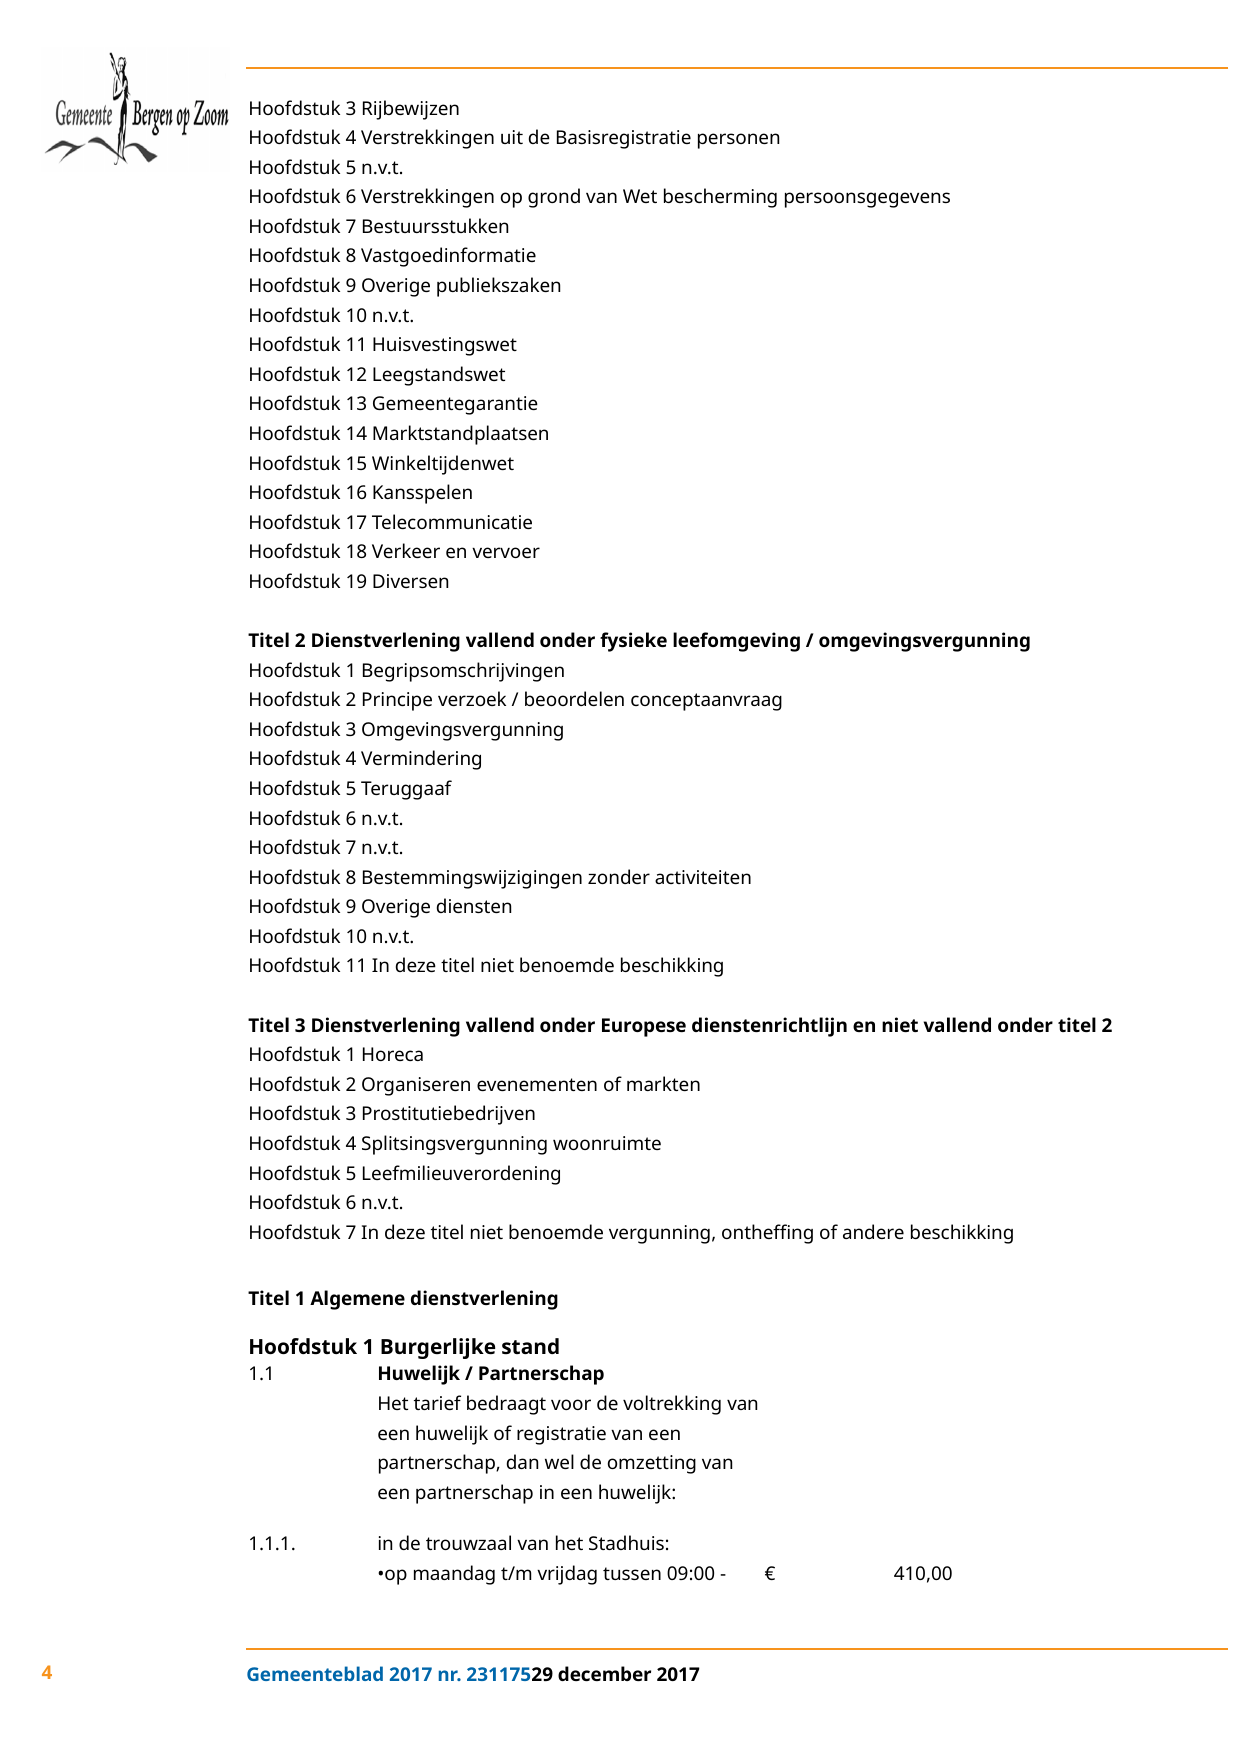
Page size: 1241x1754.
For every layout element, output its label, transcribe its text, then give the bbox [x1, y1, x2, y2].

table_cell [377, 1505, 764, 1530]
text Hoofdstuk 11 Huisvestingswet [248, 331, 1152, 357]
text Hoofdstuk 5 Leefmilieuverordening [248, 1160, 1152, 1186]
text Titel 2 Dienstverlening vallend onder fysieke leefomgeving / omgevingsvergunning [248, 627, 1152, 653]
text Hoofdstuk 4 Splitsingsvergunning woonruimte [248, 1130, 1152, 1156]
text Titel 3 Dienstverlening vallend onder Europese dienstenrichtlijn en niet vallend onder titel 2 [248, 1012, 1152, 1038]
text Hoofdstuk 17 Telecommunicatie [248, 509, 1152, 535]
table_cell € [764, 1530, 893, 1586]
table_header Huwelijk / Partnerschap Het tarief bedraagt voor de voltrekking van een huwelijk of registratie van een partnerschap, dan wel de omzetting van een partnerschap in een huwelijk: [377, 1361, 764, 1504]
text Hoofdstuk 5 n.v.t. [248, 154, 1152, 180]
table_cell 1.1.1. [248, 1530, 377, 1586]
text Hoofdstuk 9 Overige diensten [248, 893, 1152, 919]
text Hoofdstuk 3 Prostitutiebedrijven [248, 1101, 1152, 1126]
text Hoofdstuk 7 n.v.t. [248, 834, 1152, 860]
table_cell in de trouwzaal van het Stadhuis: •op maandag t/m vrijdag tussen 09:00 [377, 1530, 764, 1586]
text Hoofdstuk 2 Principe verzoek / beoordelen conceptaanvraag [248, 686, 1152, 712]
text Hoofdstuk 3 Rijbewijzen [248, 95, 1152, 121]
text Hoofdstuk 5 Teruggaaf [248, 775, 1152, 801]
text Hoofdstuk 19 Diversen [248, 568, 1152, 594]
text Hoofdstuk 8 Bestemmingswijzigingen zonder activiteiten [248, 864, 1152, 890]
text Hoofdstuk 12 Leegstandswet [248, 361, 1152, 387]
text Hoofdstuk 15 Winkeltijdenwet [248, 450, 1152, 476]
text Hoofdstuk 18 Verkeer en vervoer [248, 538, 1152, 564]
text Hoofdstuk 11 In deze titel niet benoemde beschikking [248, 953, 1152, 978]
text Hoofdstuk 8 Vastgoedinformatie [248, 243, 1152, 268]
text Hoofdstuk 16 Kansspelen [248, 479, 1152, 505]
text Hoofdstuk 6 Verstrekkingen op grond van Wet bescherming persoonsgegevens [248, 183, 1152, 209]
text Hoofdstuk 1 Burgerlijke stand [248, 1332, 1152, 1360]
text Hoofdstuk 10 n.v.t. [248, 302, 1152, 328]
table_header 1.1 [248, 1361, 377, 1504]
text Hoofdstuk 10 n.v.t. [248, 923, 1152, 949]
text Hoofdstuk 4 Verstrekkingen uit de Basisregistratie personen [248, 124, 1152, 150]
text Titel 1 Algemene dienstverlening [248, 1285, 1152, 1311]
text Hoofdstuk 7 Bestuursstukken [248, 213, 1152, 239]
text Hoofdstuk 9 Overige publiekszaken [248, 272, 1152, 298]
text Hoofdstuk 6 n.v.t. [248, 1189, 1152, 1215]
table_cell [248, 1505, 377, 1530]
text Hoofdstuk 6 n.v.t. [248, 805, 1152, 831]
text Hoofdstuk 14 Marktstandplaatsen [248, 420, 1152, 446]
table_header [894, 1361, 1022, 1504]
text Hoofdstuk 7 In deze titel niet benoemde vergunning, ontheffing of andere beschikking [248, 1219, 1152, 1245]
table_header [764, 1361, 893, 1504]
picture [41, 47, 231, 172]
text Hoofdstuk 2 Organiseren evenementen of markten [248, 1071, 1152, 1097]
text Hoofdstuk 13 Gemeentegarantie [248, 391, 1152, 416]
text Hoofdstuk 3 Omgevingsvergunning [248, 716, 1152, 742]
text Hoofdstuk 4 Vermindering [248, 746, 1152, 771]
text Hoofdstuk 1 Horeca [248, 1041, 1152, 1067]
table_cell [764, 1505, 893, 1530]
text Hoofdstuk 1 Begripsomschrijvingen [248, 657, 1152, 683]
table_cell [894, 1505, 1022, 1530]
table_cell 410,00 [894, 1530, 1022, 1586]
